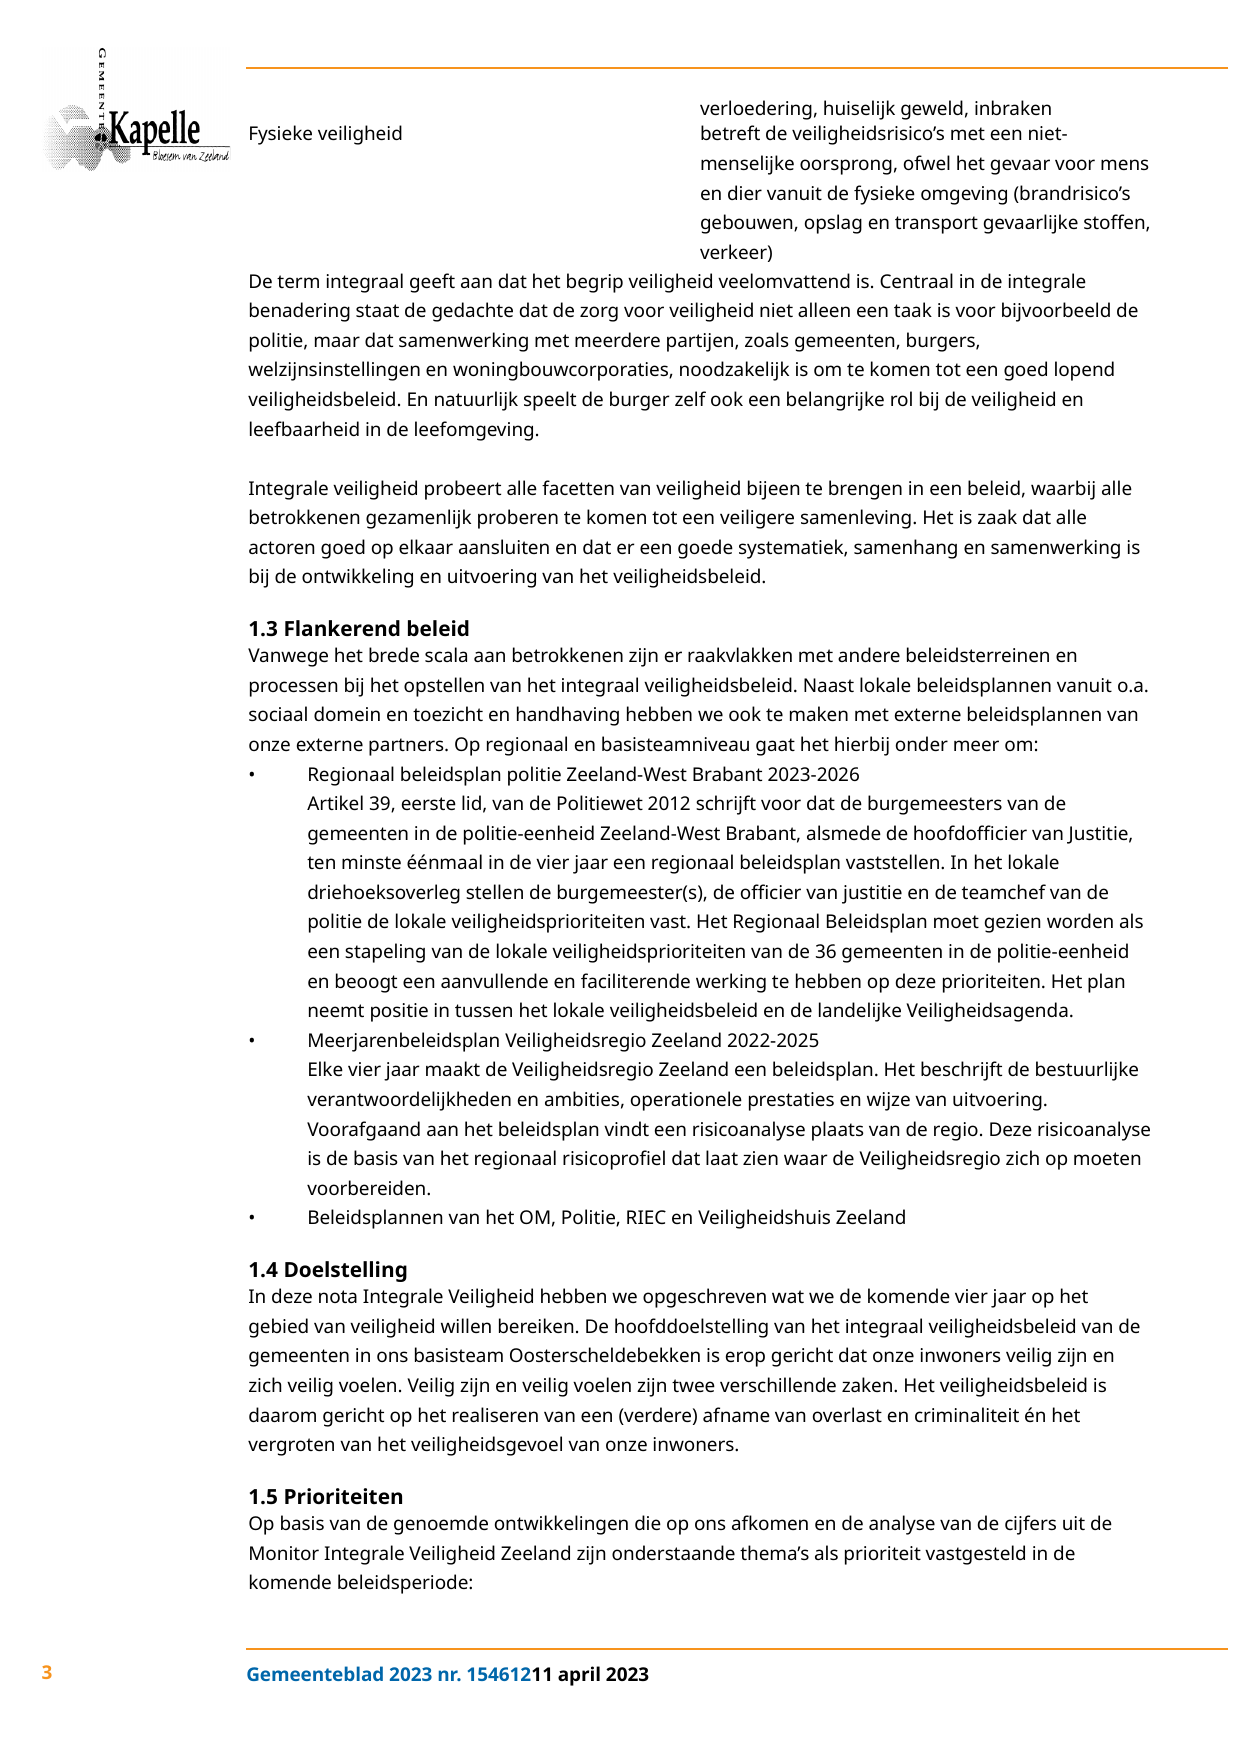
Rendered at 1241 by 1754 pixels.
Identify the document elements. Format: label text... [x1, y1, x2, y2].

text De term integraal geeft aan dat het begrip veiligheid veelomvattend is. Centraal in de integrale benadering staat de gedachte dat de zorg voor veiligheid niet alleen een taak is voor bijvoorbeeld de politie, maar dat samenwerking met meerdere partijen, zoals gemeenten, burgers, welzijnsinstellingen en woningbouwcorporaties, noodzakelijk is om te komen tot een goed lopend veiligheidsbeleid. En natuurlijk speelt de burger zelf ook een belangrijke rol bij de veiligheid en leefbaarheid in de leefomgeving. [248, 268, 1152, 441]
text 1.4 Doelstelling [248, 1255, 1152, 1283]
text Op basis van de genoemde ontwikkelingen die op ons afkomen en de analyse van de cijfers uit de Monitor Integrale Veiligheid Zeeland zijn onderstaande thema’s als prioriteit vastgesteld in de komende beleidsperiode: [248, 1510, 1152, 1595]
list Meerjarenbeleidsplan Veiligheidsregio Zeeland 2022-2025 [248, 1027, 1152, 1053]
text Vanwege het brede scala aan betrokkenen zijn er raakvlakken met andere beleidsterreinen en processen bij het opstellen van het integraal veiligheidsbeleid. Naast lokale beleidsplannen vanuit o.a. sociaal domein en toezicht en handhaving hebben we ook te maken met externe beleidsplannen van onze externe partners. Op regionaal en basisteamniveau gaat het hierbij onder meer om: [248, 642, 1152, 757]
list Beleidsplannen van het OM, Politie, RIEC en Veiligheidshuis Zeeland [248, 1204, 1152, 1230]
table_cell Fysieke veiligheid [248, 121, 700, 264]
picture [41, 47, 231, 172]
table_cell verloedering, huiselijk geweld, inbraken [700, 95, 1152, 121]
table_cell [248, 95, 700, 121]
text 1.5 Prioriteiten [248, 1482, 1152, 1510]
text In deze nota Integrale Veiligheid hebben we opgeschreven wat we de komende vier jaar op het gebied van veiligheid willen bereiken. De hoofddoelstelling van het integraal veiligheidsbeleid van de gemeenten in ons basisteam Oosterscheldebekken is erop gericht dat onze inwoners veilig zijn en zich veilig voelen. Veilig zijn en veilig voelen zijn twee verschillende zaken. Het veiligheidsbeleid is daarom gericht op het realiseren van een (verdere) afname van overlast en criminaliteit én het vergroten van het veiligheidsgevoel van onze inwoners. [248, 1283, 1152, 1457]
text Integrale veiligheid probeert alle facetten van veiligheid bijeen te brengen in een beleid, waarbij alle betrokkenen gezamenlijk proberen te komen tot een veiligere samenleving. Het is zaak dat alle actoren goed op elkaar aansluiten en dat er een goede systematiek, samenhang en samenwerking is bij de ontwikkeling en uitvoering van het veiligheidsbeleid. [248, 475, 1152, 589]
table_cell betreft de veiligheidsrisico’s met een niet-menselijke oorsprong, ofwel het gevaar voor mens en dier vanuit de fysieke omgeving (brandrisico’s gebouwen, opslag en transport gevaarlijke stoffen, verkeer) [700, 121, 1152, 264]
list Artikel 39, eerste lid, van de Politiewet 2012 schrijft voor dat de burgemeesters van de gemeenten in de politie-eenheid Zeeland-West Brabant, alsmede de hoofdofficier van Justitie, ten minste éénmaal in de vier jaar een regionaal beleidsplan vaststellen. In het lokale driehoeksoverleg stellen de burgemeester(s), de officier van justitie en de teamchef van de politie de lokale veiligheidsprioriteiten vast. Het Regionaal Beleidsplan moet gezien worden als een stapeling van de lokale veiligheidsprioriteiten van de 36 gemeenten in de politie-eenheid en beoogt een aanvullende en faciliterende werking te hebben op deze prioriteiten. Het plan neemt positie in tussen het lokale veiligheidsbeleid en de landelijke Veiligheidsagenda. [248, 790, 1152, 1023]
text 1.3 Flankerend beleid [248, 614, 1152, 642]
list Regionaal beleidsplan politie Zeeland-West Brabant 2023-2026 [248, 761, 1152, 787]
list Elke vier jaar maakt de Veiligheidsregio Zeeland een beleidsplan. Het beschrijft de bestuurlijke verantwoordelijkheden en ambities, operationele prestaties en wijze van uitvoering. Voorafgaand aan het beleidsplan vindt een risicoanalyse plaats van de regio. Deze risicoanalyse is de basis van het regionaal risicoprofiel dat laat zien waar de Veiligheidsregio zich op moeten voorbereiden. [248, 1057, 1152, 1201]
